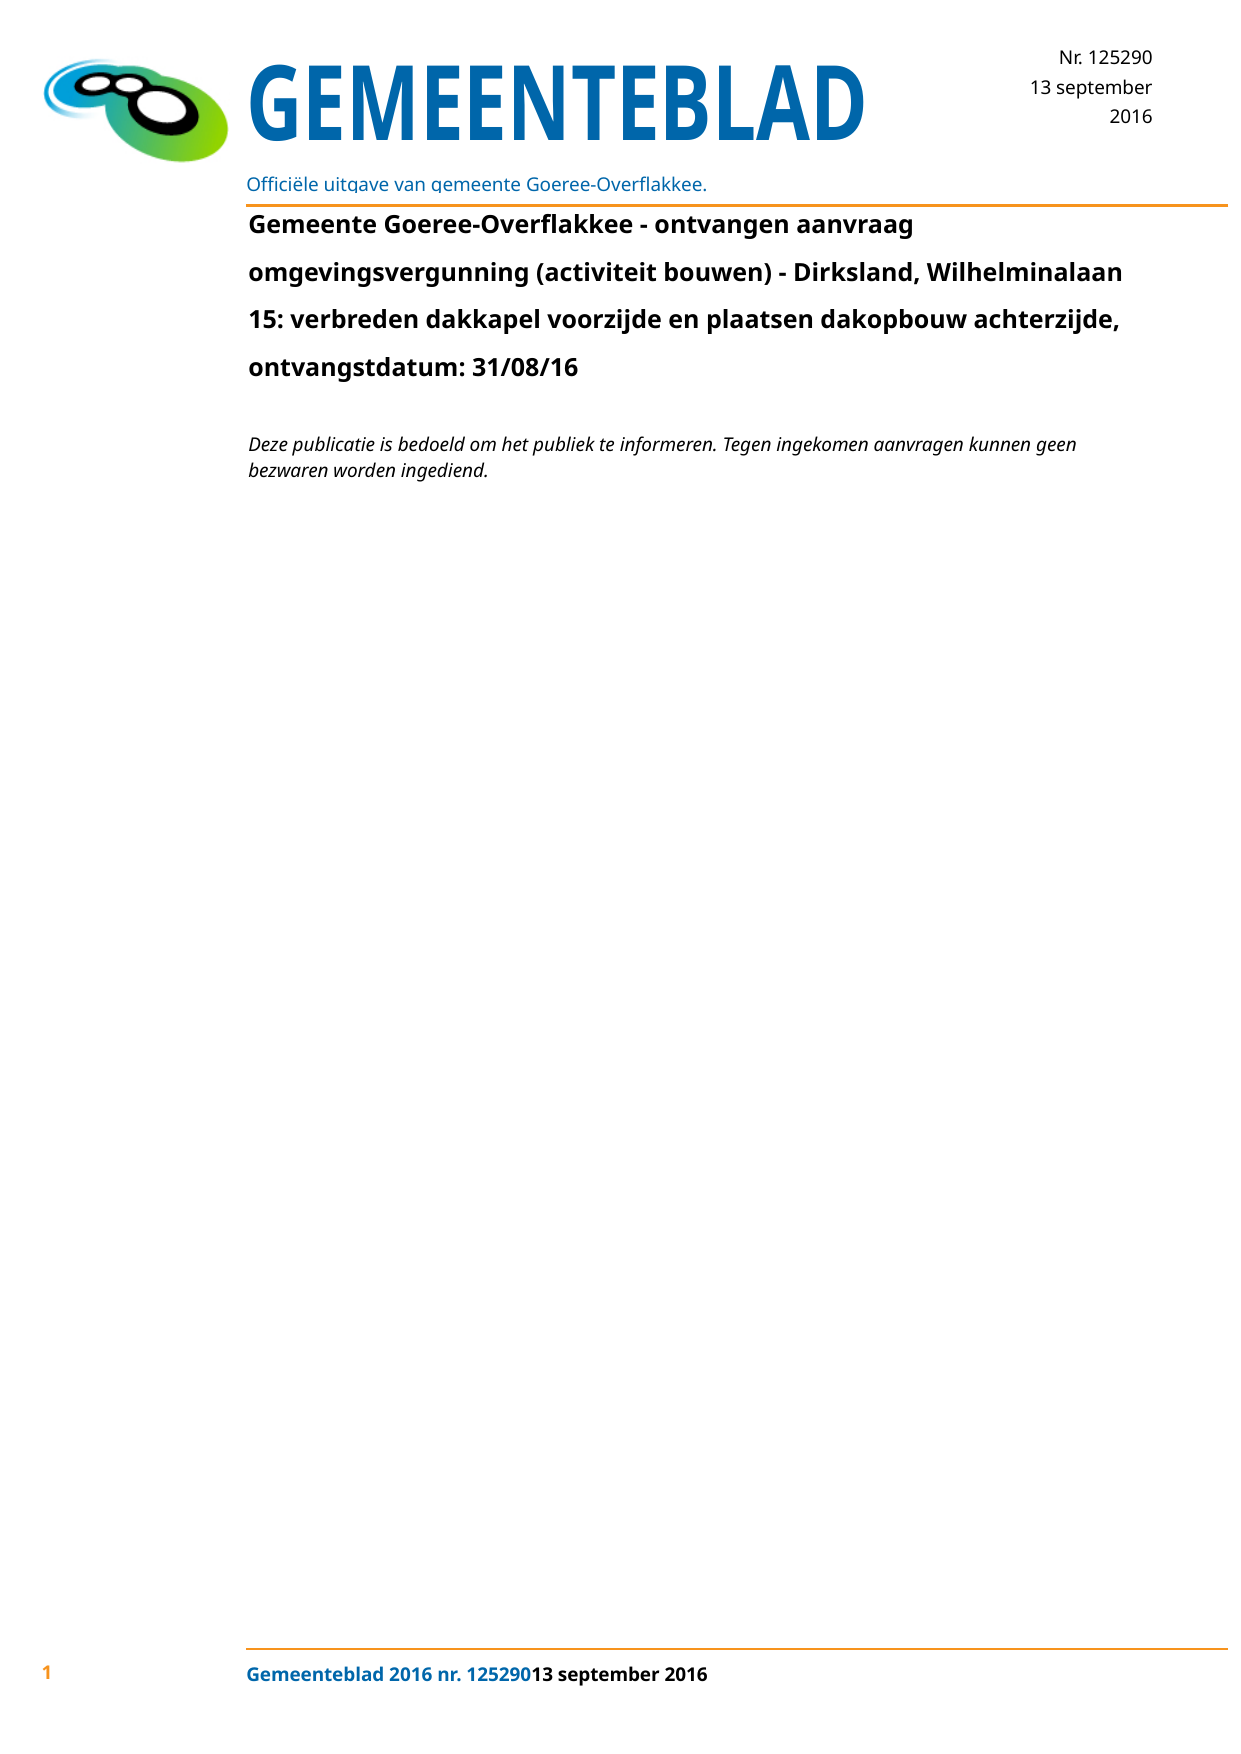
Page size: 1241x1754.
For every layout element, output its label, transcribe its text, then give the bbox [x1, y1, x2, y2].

picture [41, 47, 231, 172]
text Gemeente Goeree-Overflakkee - ontvangen aanvraag omgevingsvergunning (activiteit bouwen) - Dirksland, Wilhelminalaan 15: verbreden dakkapel voorzijde en plaatsen dakopbouw achterzijde, ontvangstdatum: 31/08/16 [248, 207, 1152, 384]
text Deze publicatie is bedoeld om het publiek te informeren. Tegen ingekomen aanvragen kunnen geen bezwaren worden ingediend. [248, 431, 1152, 483]
